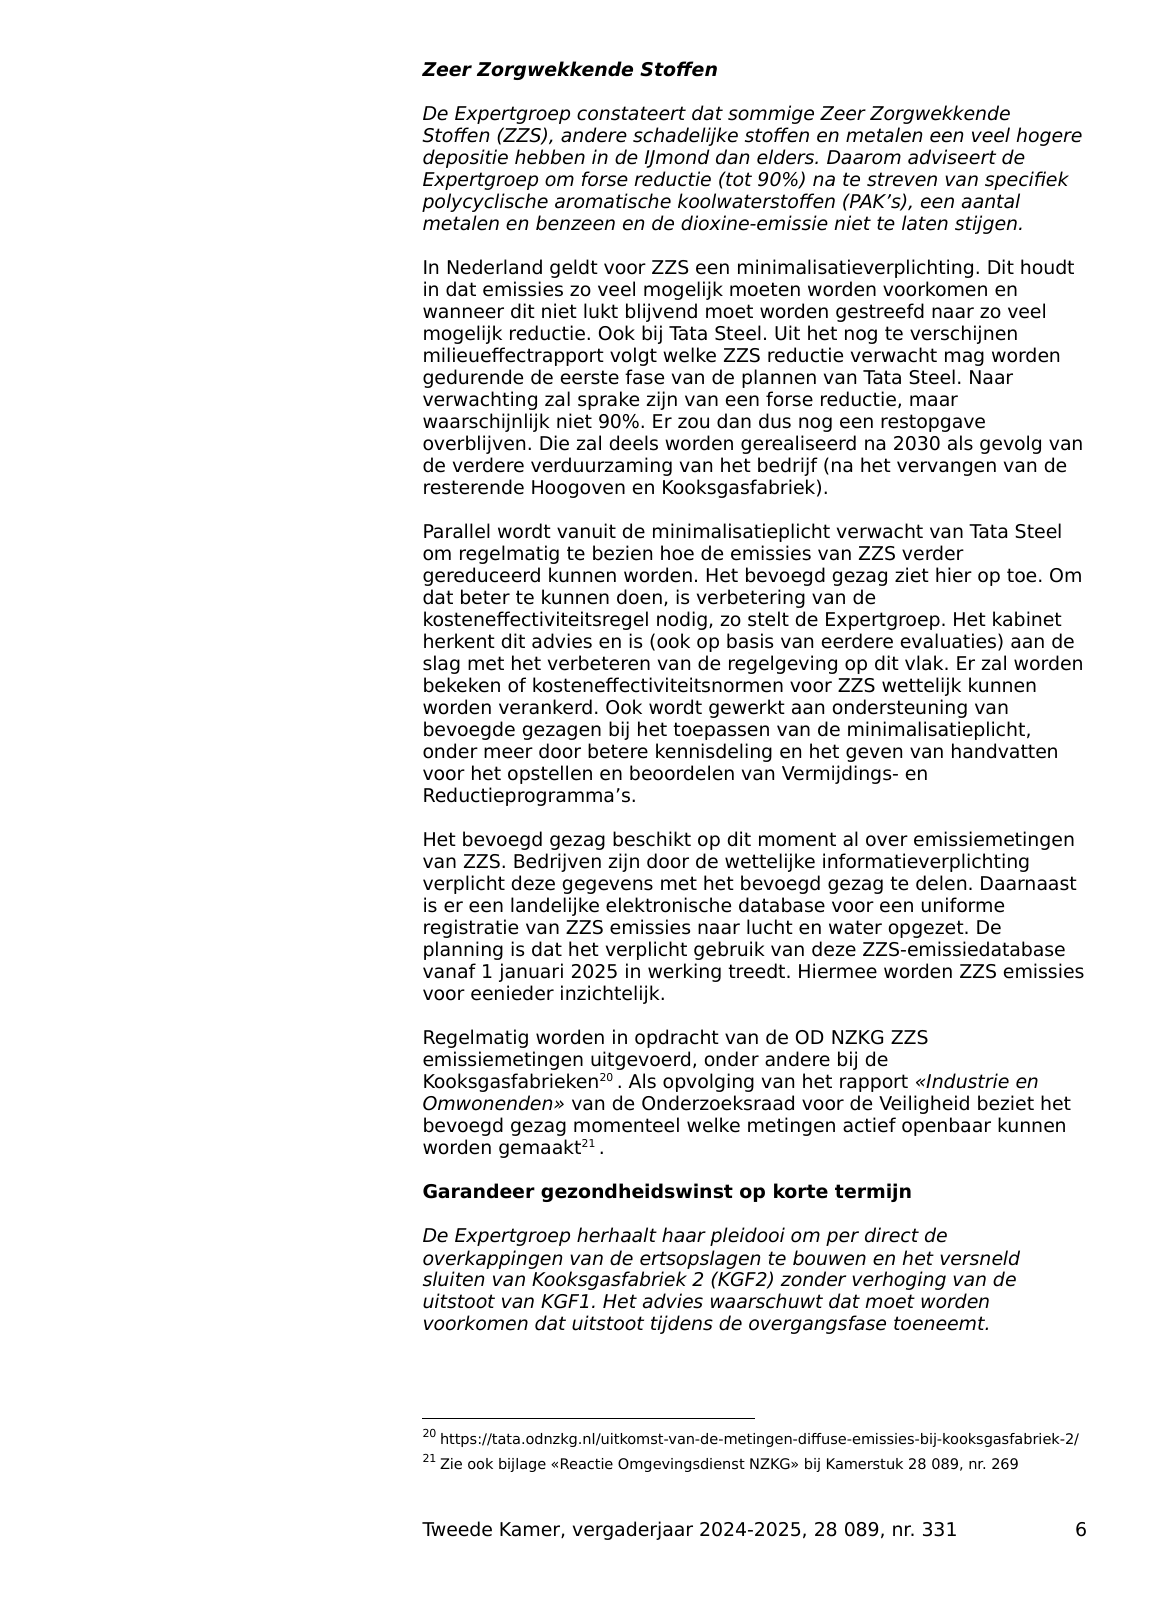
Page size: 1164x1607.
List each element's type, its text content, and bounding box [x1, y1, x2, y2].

text https://tata.odnzkg.nl/uitkomst-van-de-metingen-diffuse-emissies-bij-kooksgasfabriek-2/ [422, 1427, 1087, 1449]
subtitle Zeer Zorgwekkende Stoffen [422, 59, 1087, 81]
text Regelmatig worden in opdracht van de OD NZKG ZZS emissiemetingen uitgevoerd, onder andere bij de Kooksgasfabrieken. Als opvolging van het rapport «Industrie en Omwonenden» van de Onderzoeksraad voor de Veiligheid beziet het bevoegd gezag momenteel welke metingen actief openbaar kunnen worden gemaakt. [422, 1027, 1087, 1159]
text Het bevoegd gezag beschikt op dit moment al over emissiemetingen van ZZS. Bedrijven zijn door de wettelijke informatieverplichting verplicht deze gegevens met het bevoegd gezag te delen. Daarnaast is er een landelijke elektronische database voor een uniforme registratie van ZZS emissies naar lucht en water opgezet. De planning is dat het verplicht gebruik van deze ZZS-emissiedatabase vanaf 1 januari 2025 in werking treedt. Hiermee worden ZZS emissies voor eenieder inzichtelijk. [422, 829, 1087, 1005]
text Zie ook bijlage «Reactie Omgevingsdienst NZKG» bij Kamerstuk 28 089, nr. 269 [422, 1452, 1087, 1474]
text Parallel wordt vanuit de minimalisatieplicht verwacht van Tata Steel om regelmatig te bezien hoe de emissies van ZZS verder gereduceerd kunnen worden. Het bevoegd gezag ziet hier op toe. Om dat beter te kunnen doen, is verbetering van de kosteneffectiviteitsregel nodig, zo stelt de Expertgroep. Het kabinet herkent dit advies en is (ook op basis van eerdere evaluaties) aan de slag met het verbeteren van de regelgeving op dit vlak. Er zal worden bekeken of kosteneffectiviteitsnormen voor ZZS wettelijk kunnen worden verankerd. Ook wordt gewerkt aan ondersteuning van bevoegde gezagen bij het toepassen van de minimalisatieplicht, onder meer door betere kennisdeling en het geven van handvatten voor het opstellen en beoordelen van Vermijdings- en Reductieprogramma’s. [422, 521, 1087, 807]
subtitle Garandeer gezondheidswinst op korte termijn [422, 1181, 1087, 1203]
text In Nederland geldt voor ZZS een minimalisatieverplichting. Dit houdt in dat emissies zo veel mogelijk moeten worden voorkomen en wanneer dit niet lukt blijvend moet worden gestreefd naar zo veel mogelijk reductie. Ook bij Tata Steel. Uit het nog te verschijnen milieueffectrapport volgt welke ZZS reductie verwacht mag worden gedurende de eerste fase van de plannen van Tata Steel. Naar verwachting zal sprake zijn van een forse reductie, maar waarschijnlijk niet 90%. Er zou dan dus nog een restopgave overblijven. Die zal deels worden gerealiseerd na 2030 als gevolg van de verdere verduurzaming van het bedrijf (na het vervangen van de resterende Hoogoven en Kooksgasfabriek). [422, 257, 1087, 499]
text De Expertgroep herhaalt haar pleidooi om per direct de overkappingen van de ertsopslagen te bouwen en het versneld sluiten van Kooksgasfabriek 2 (KGF2) zonder verhoging van de uitstoot van KGF1. Het advies waarschuwt dat moet worden voorkomen dat uitstoot tijdens de overgangsfase toeneemt. [422, 1225, 1087, 1335]
text De Expertgroep constateert dat sommige Zeer Zorgwekkende Stoffen (ZZS), andere schadelijke stoffen en metalen een veel hogere depositie hebben in de IJmond dan elders. Daarom adviseert de Expertgroep om forse reductie (tot 90%) na te streven van specifiek polycyclische aromatische koolwaterstoffen (PAK’s), een aantal metalen en benzeen en de dioxine-emissie niet te laten stijgen. [422, 103, 1087, 235]
